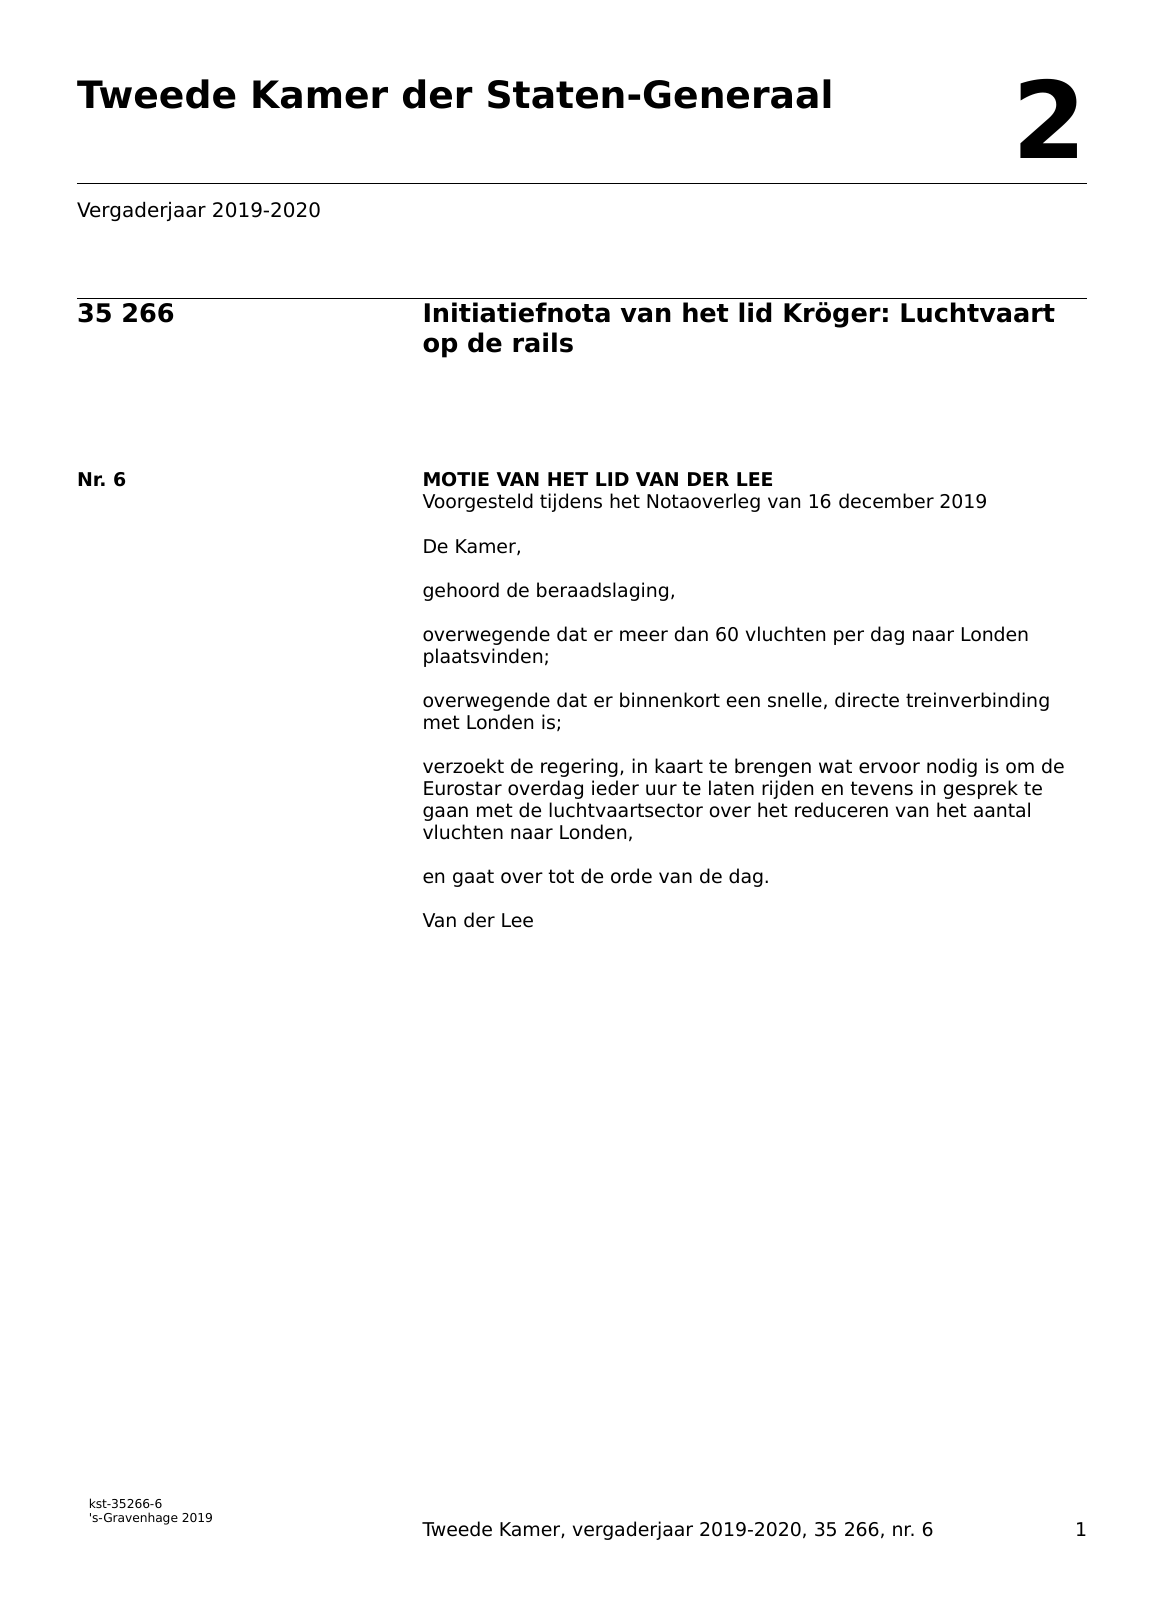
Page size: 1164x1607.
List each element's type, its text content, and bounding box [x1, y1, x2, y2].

text gehoord de beraadslaging, [422, 580, 1087, 602]
text en gaat over tot de orde van de dag. [422, 866, 1087, 888]
subtitle 35 266 Initiatiefnota van het lid Kröger: Luchtvaart op de rails [77, 299, 1087, 358]
subtitle Nr. 6 MOTIE VAN HET LID VAN DER LEE [77, 469, 1087, 491]
table_header Tweede Kamer der Staten-Generaal [77, 59, 886, 183]
text overwegende dat er binnenkort een snelle, directe treinverbinding met Londen is; [422, 690, 1087, 734]
text overwegende dat er meer dan 60 vluchten per dag naar Londen plaatsvinden; [422, 624, 1087, 668]
text De Kamer, [422, 536, 1087, 557]
text 's-Gravenhage 2019 [88, 1511, 323, 1525]
text Voorgesteld tijdens het Notaoverleg van 16 december 2019 [422, 491, 1087, 513]
table_header 2 [886, 59, 1087, 183]
table_cell Vergaderjaar 2019-2020 [77, 184, 1087, 298]
text verzoekt de regering, in kaart te brengen wat ervoor nodig is om de Eurostar overdag ieder uur te laten rijden en tevens in gesprek te gaan met de luchtvaartsector over het reduceren van het aantal vluchten naar Londen, [422, 756, 1087, 844]
text Van der Lee [422, 910, 1087, 932]
text kst-35266-6 [88, 1497, 323, 1511]
